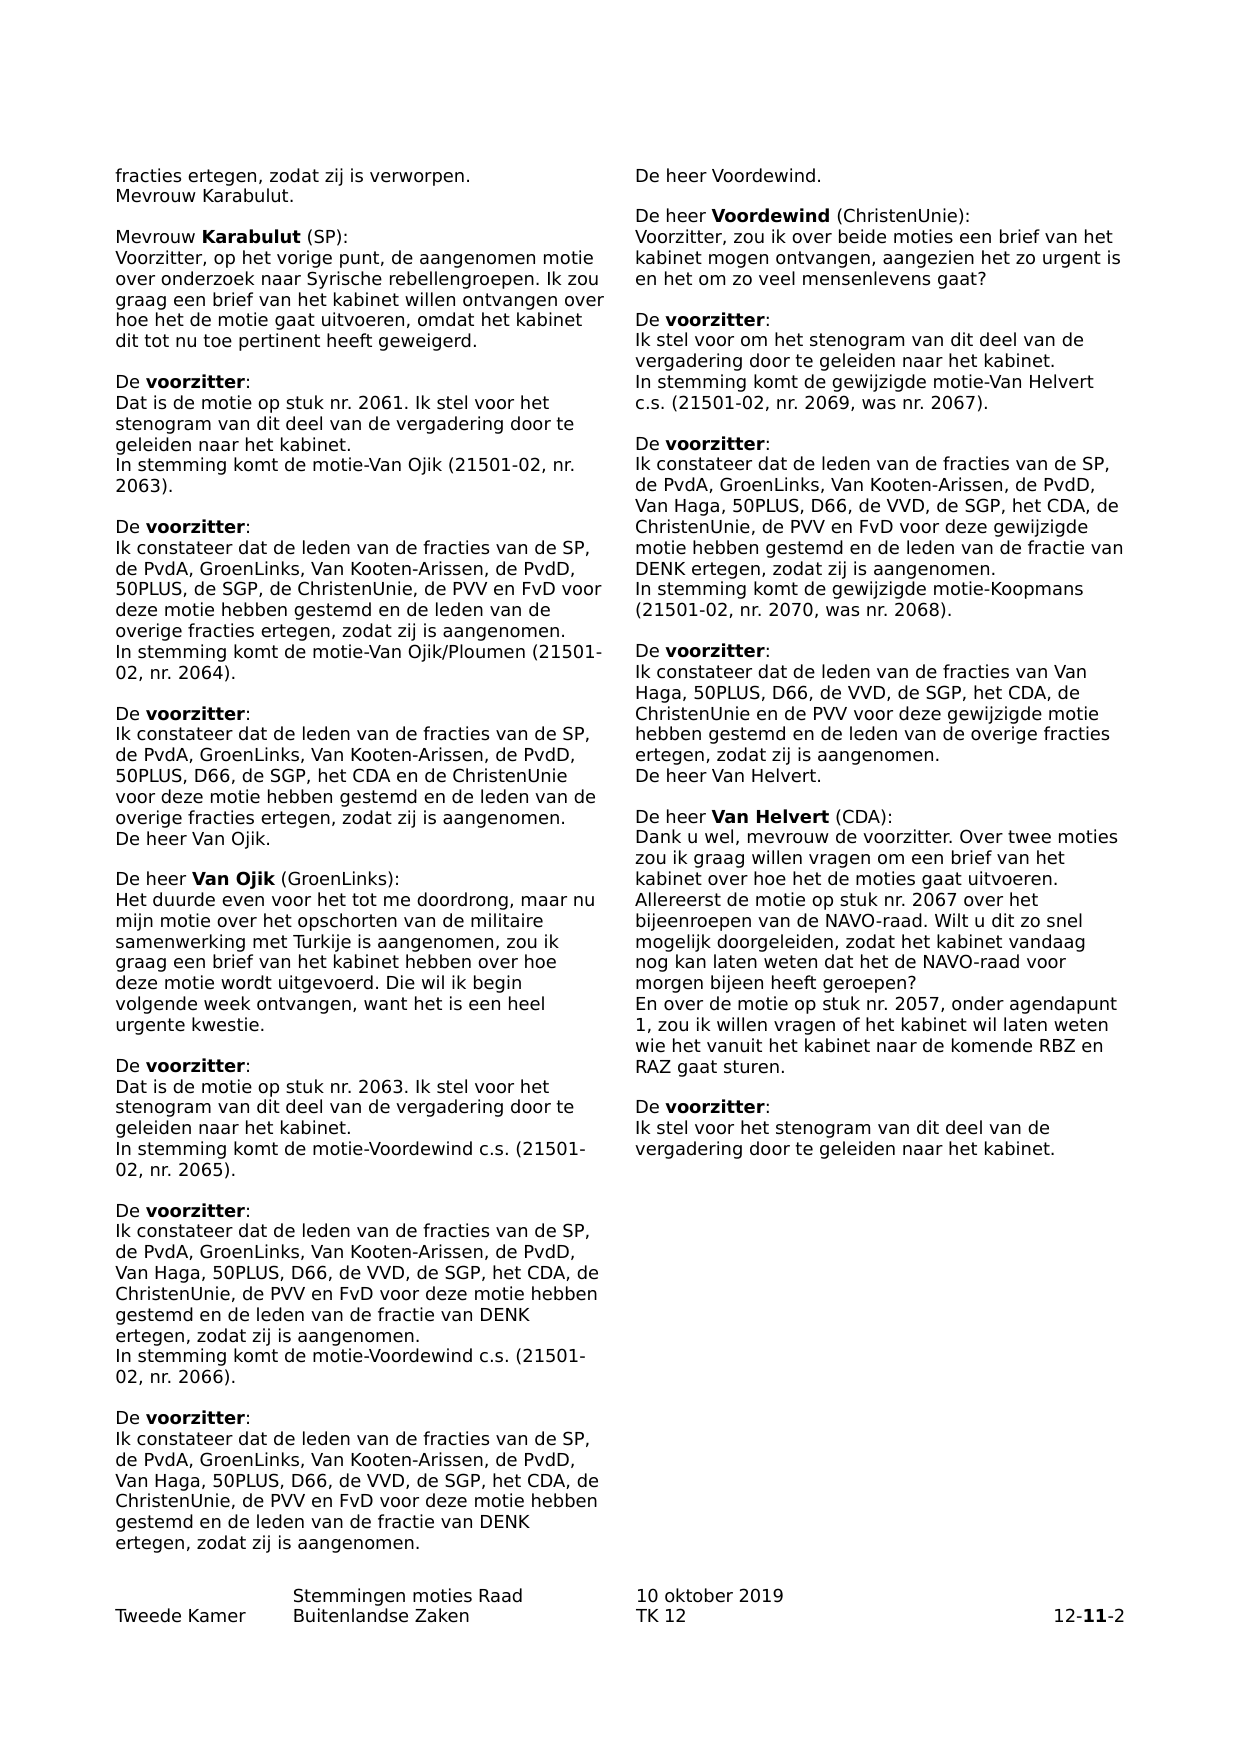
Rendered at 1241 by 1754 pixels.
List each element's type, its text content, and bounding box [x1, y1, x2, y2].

text Ik stel voor het stenogram van dit deel van de vergadering door te geleiden naar het kabinet. [635, 1118, 1125, 1160]
text De voorzitter: [635, 309, 1125, 330]
text De voorzitter: [635, 1097, 1125, 1118]
text De heer Van Ojik (GroenLinks): [115, 869, 605, 890]
text Ik constateer dat de leden van de fracties van Van Haga, 50PLUS, D66, de VVD, de SGP, het CDA, de ChristenUnie en de PVV voor deze gewijzigde motie hebben gestemd en de leden van de overige fracties ertegen, zodat zij is aangenomen. [635, 662, 1125, 766]
text Voorzitter, op het vorige punt, de aangenomen motie over onderzoek naar Syrische rebellengroepen. Ik zou graag een brief van het kabinet willen ontvangen over hoe het de motie gaat uitvoeren, omdat het kabinet dit tot nu toe pertinent heeft geweigerd. [115, 248, 605, 352]
text Ik constateer dat de leden van de fracties van de SP, de PvdA, GroenLinks, Van Kooten-Arissen, de PvdD, Van Haga, 50PLUS, D66, de VVD, de SGP, het CDA, de ChristenUnie, de PVV en FvD voor deze gewijzigde motie hebben gestemd en de leden van de fractie van DENK ertegen, zodat zij is aangenomen. [635, 454, 1125, 579]
text De heer Van Helvert (CDA): [635, 807, 1125, 827]
text Mevrouw Karabulut. [115, 186, 605, 207]
text De voorzitter: [115, 1056, 605, 1076]
text Dat is de motie op stuk nr. 2063. Ik stel voor het stenogram van dit deel van de vergadering door te geleiden naar het kabinet. [115, 1076, 605, 1139]
text In stemming komt de motie-Voordewind c.s. (21501-02, nr. 2066). [115, 1346, 605, 1388]
text De heer Van Ojik. [115, 828, 605, 849]
text In stemming komt de motie-Van Ojik (21501-02, nr. 2063). [115, 455, 605, 497]
text Ik constateer dat de leden van de fracties van de SP, de PvdA, GroenLinks, Van Kooten-Arissen, de PvdD, Van Haga, 50PLUS, D66, de VVD, de SGP, het CDA, de ChristenUnie, de PVV en FvD voor deze motie hebben gestemd en de leden van de fractie van DENK ertegen, zodat zij is aangenomen. [115, 1221, 605, 1346]
text De voorzitter: [115, 1408, 605, 1429]
text fracties ertegen, zodat zij is verworpen. [115, 165, 605, 186]
text De heer Voordewind. [635, 165, 1125, 186]
text Ik constateer dat de leden van de fracties van de SP, de PvdA, GroenLinks, Van Kooten-Arissen, de PvdD, Van Haga, 50PLUS, D66, de VVD, de SGP, het CDA, de ChristenUnie, de PVV en FvD voor deze motie hebben gestemd en de leden van de fractie van DENK ertegen, zodat zij is aangenomen. [115, 1429, 605, 1554]
text Ik stel voor om het stenogram van dit deel van de vergadering door te geleiden naar het kabinet. [635, 330, 1125, 372]
text In stemming komt de motie-Van Ojik/Ploumen (21501-02, nr. 2064). [115, 642, 605, 683]
text De voorzitter: [115, 517, 605, 537]
text Dank u wel, mevrouw de voorzitter. Over twee moties zou ik graag willen vragen om een brief van het kabinet over hoe het de moties gaat uitvoeren. Allereerst de motie op stuk nr. 2067 over het bijeenroepen van de NAVO-raad. Wilt u dit zo snel mogelijk doorgeleiden, zodat het kabinet vandaag nog kan laten weten dat het de NAVO-raad voor morgen bijeen heeft geroepen? [635, 827, 1125, 994]
text De heer Voordewind (ChristenUnie): [635, 206, 1125, 227]
text De heer Van Helvert. [635, 766, 1125, 787]
text Voorzitter, zou ik over beide moties een brief van het kabinet mogen ontvangen, aangezien het zo urgent is en het om zo veel mensenlevens gaat? [635, 227, 1125, 289]
text In stemming komt de gewijzigde motie-Van Helvert c.s. (21501-02, nr. 2069, was nr. 2067). [635, 372, 1125, 413]
text Dat is de motie op stuk nr. 2061. Ik stel voor het stenogram van dit deel van de vergadering door te geleiden naar het kabinet. [115, 393, 605, 455]
text Het duurde even voor het tot me doordrong, maar nu mijn motie over het opschorten van de militaire samenwerking met Turkije is aangenomen, zou ik graag een brief van het kabinet hebben over hoe deze motie wordt uitgevoerd. Die wil ik begin volgende week ontvangen, want het is een heel urgente kwestie. [115, 890, 605, 1036]
text De voorzitter: [115, 372, 605, 393]
text De voorzitter: [635, 433, 1125, 454]
text In stemming komt de motie-Voordewind c.s. (21501-02, nr. 2065). [115, 1139, 605, 1181]
text En over de motie op stuk nr. 2057, onder agendapunt 1, zou ik willen vragen of het kabinet wil laten weten wie het vanuit het kabinet naar de komende RBZ en RAZ gaat sturen. [635, 994, 1125, 1077]
text De voorzitter: [635, 641, 1125, 662]
text De voorzitter: [115, 703, 605, 724]
text De voorzitter: [115, 1201, 605, 1221]
text In stemming komt de gewijzigde motie-Koopmans (21501-02, nr. 2070, was nr. 2068). [635, 579, 1125, 621]
text Ik constateer dat de leden van de fracties van de SP, de PvdA, GroenLinks, Van Kooten-Arissen, de PvdD, 50PLUS, D66, de SGP, het CDA en de ChristenUnie voor deze motie hebben gestemd en de leden van de overige fracties ertegen, zodat zij is aangenomen. [115, 724, 605, 828]
text Ik constateer dat de leden van de fracties van de SP, de PvdA, GroenLinks, Van Kooten-Arissen, de PvdD, 50PLUS, de SGP, de ChristenUnie, de PVV en FvD voor deze motie hebben gestemd en de leden van de overige fracties ertegen, zodat zij is aangenomen. [115, 537, 605, 642]
text Mevrouw Karabulut (SP): [115, 227, 605, 248]
